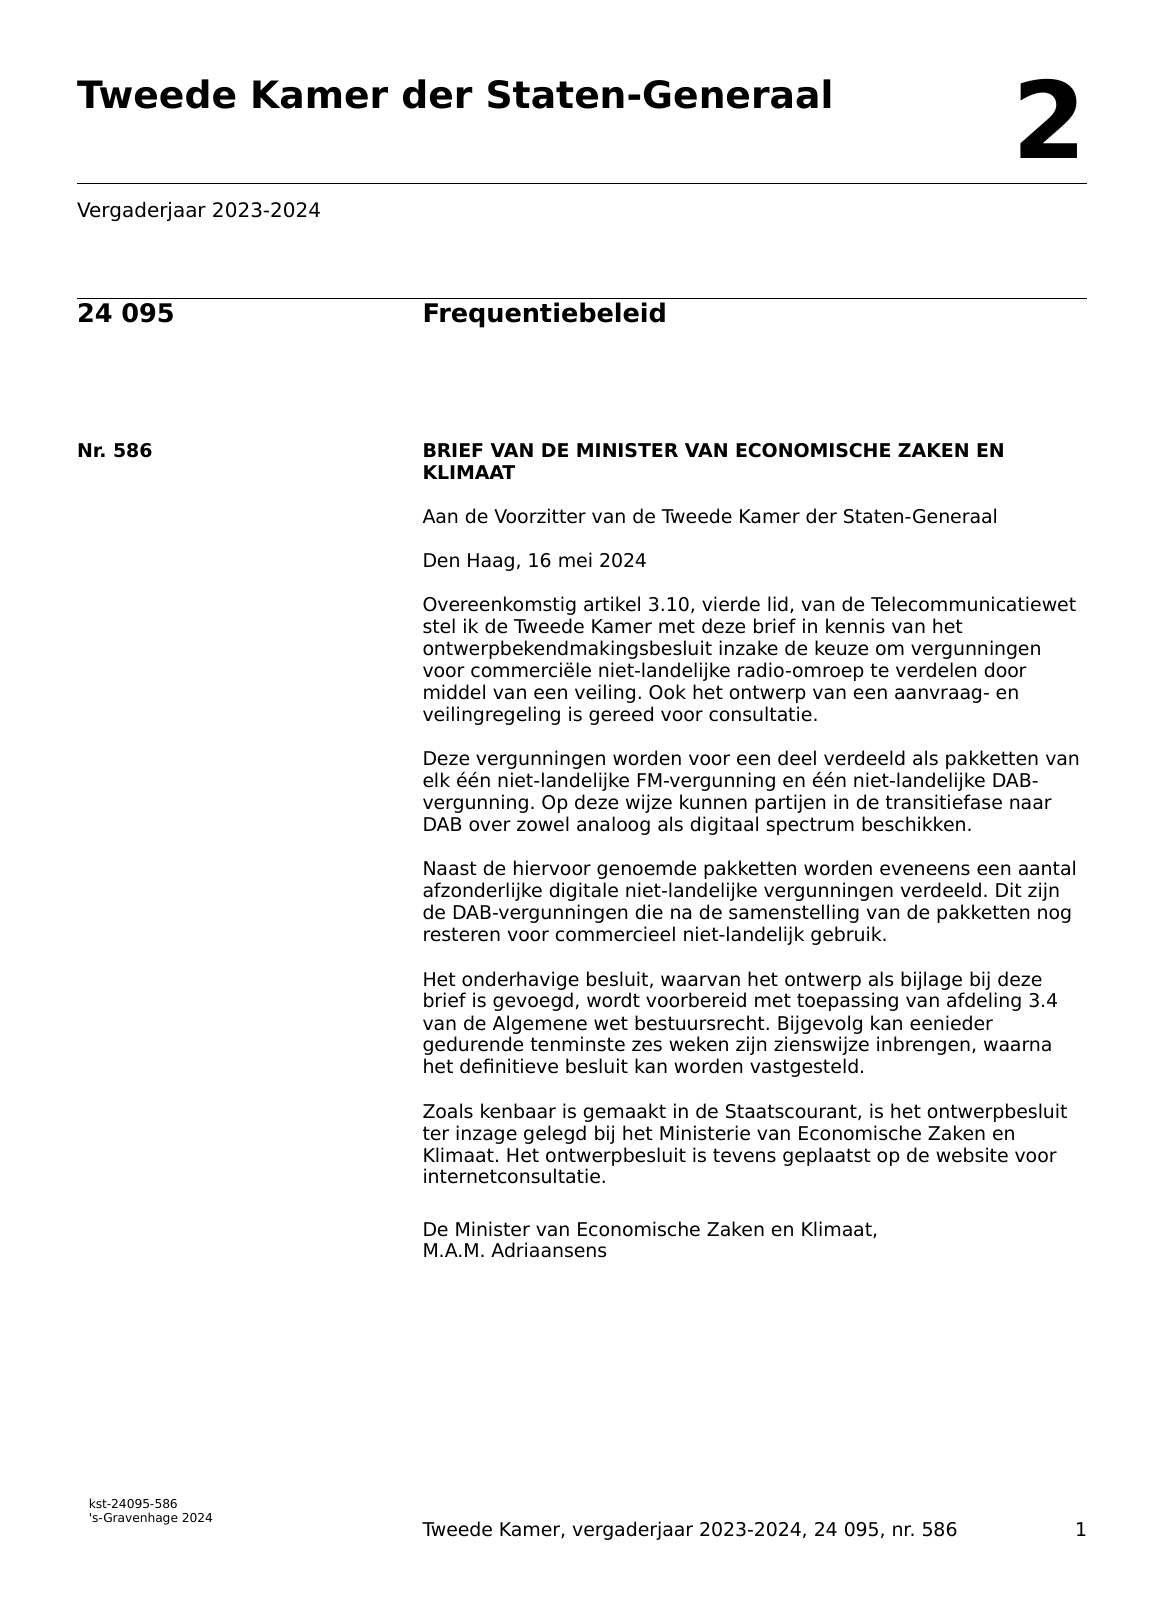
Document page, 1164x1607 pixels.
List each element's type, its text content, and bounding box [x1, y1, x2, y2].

text Het onderhavige besluit, waarvan het ontwerp als bijlage bij deze brief is gevoegd, wordt voorbereid met toepassing van afdeling 3.4 van de Algemene wet bestuursrecht. Bijgevolg kan eenieder gedurende tenminste zes weken zijn zienswijze inbrengen, waarna het definitieve besluit kan worden vastgesteld. [422, 968, 1087, 1078]
table_header Tweede Kamer der Staten-Generaal [77, 59, 886, 183]
text Aan de Voorzitter van de Tweede Kamer der Staten-Generaal [422, 506, 1087, 528]
table_cell Vergaderjaar 2023-2024 [77, 184, 1087, 298]
subtitle Nr. 586 BRIEF VAN DE MINISTER VAN ECONOMISCHE ZAKEN EN KLIMAAT [77, 440, 1087, 484]
text Overeenkomstig artikel 3.10, vierde lid, van de Telecommunicatiewet stel ik de Tweede Kamer met deze brief in kennis van het ontwerpbekendmakingsbesluit inzake de keuze om vergunningen voor commerciële niet-landelijke radio-omroep te verdelen door middel van een veiling. Ook het ontwerp van een aanvraag- en veilingregeling is gereed voor consultatie. [422, 594, 1087, 726]
text Zoals kenbaar is gemaakt in de Staatscourant, is het ontwerpbesluit ter inzage gelegd bij het Ministerie van Economische Zaken en Klimaat. Het ontwerpbesluit is tevens geplaatst op de website voor internetconsultatie. [422, 1101, 1087, 1188]
text 's-Gravenhage 2024 [88, 1511, 323, 1525]
text kst-24095-586 [88, 1497, 323, 1511]
subtitle 24 095 Frequentiebeleid [77, 299, 1087, 329]
text De Minister van Economische Zaken en Klimaat, M.A.M. Adriaansens [422, 1218, 1087, 1262]
text Naast de hiervoor genoemde pakketten worden eveneens een aantal afzonderlijke digitale niet-landelijke vergunningen verdeeld. Dit zijn de DAB-vergunningen die na de samenstelling van de pakketten nog resteren voor commercieel niet-landelijk gebruik. [422, 858, 1087, 946]
text Deze vergunningen worden voor een deel verdeeld als pakketten van elk één niet-landelijke FM-vergunning en één niet-landelijke DAB-vergunning. Op deze wijze kunnen partijen in de transitiefase naar DAB over zowel analoog als digitaal spectrum beschikken. [422, 748, 1087, 836]
table_header 2 [886, 59, 1087, 183]
text Den Haag, 16 mei 2024 [422, 550, 1087, 572]
